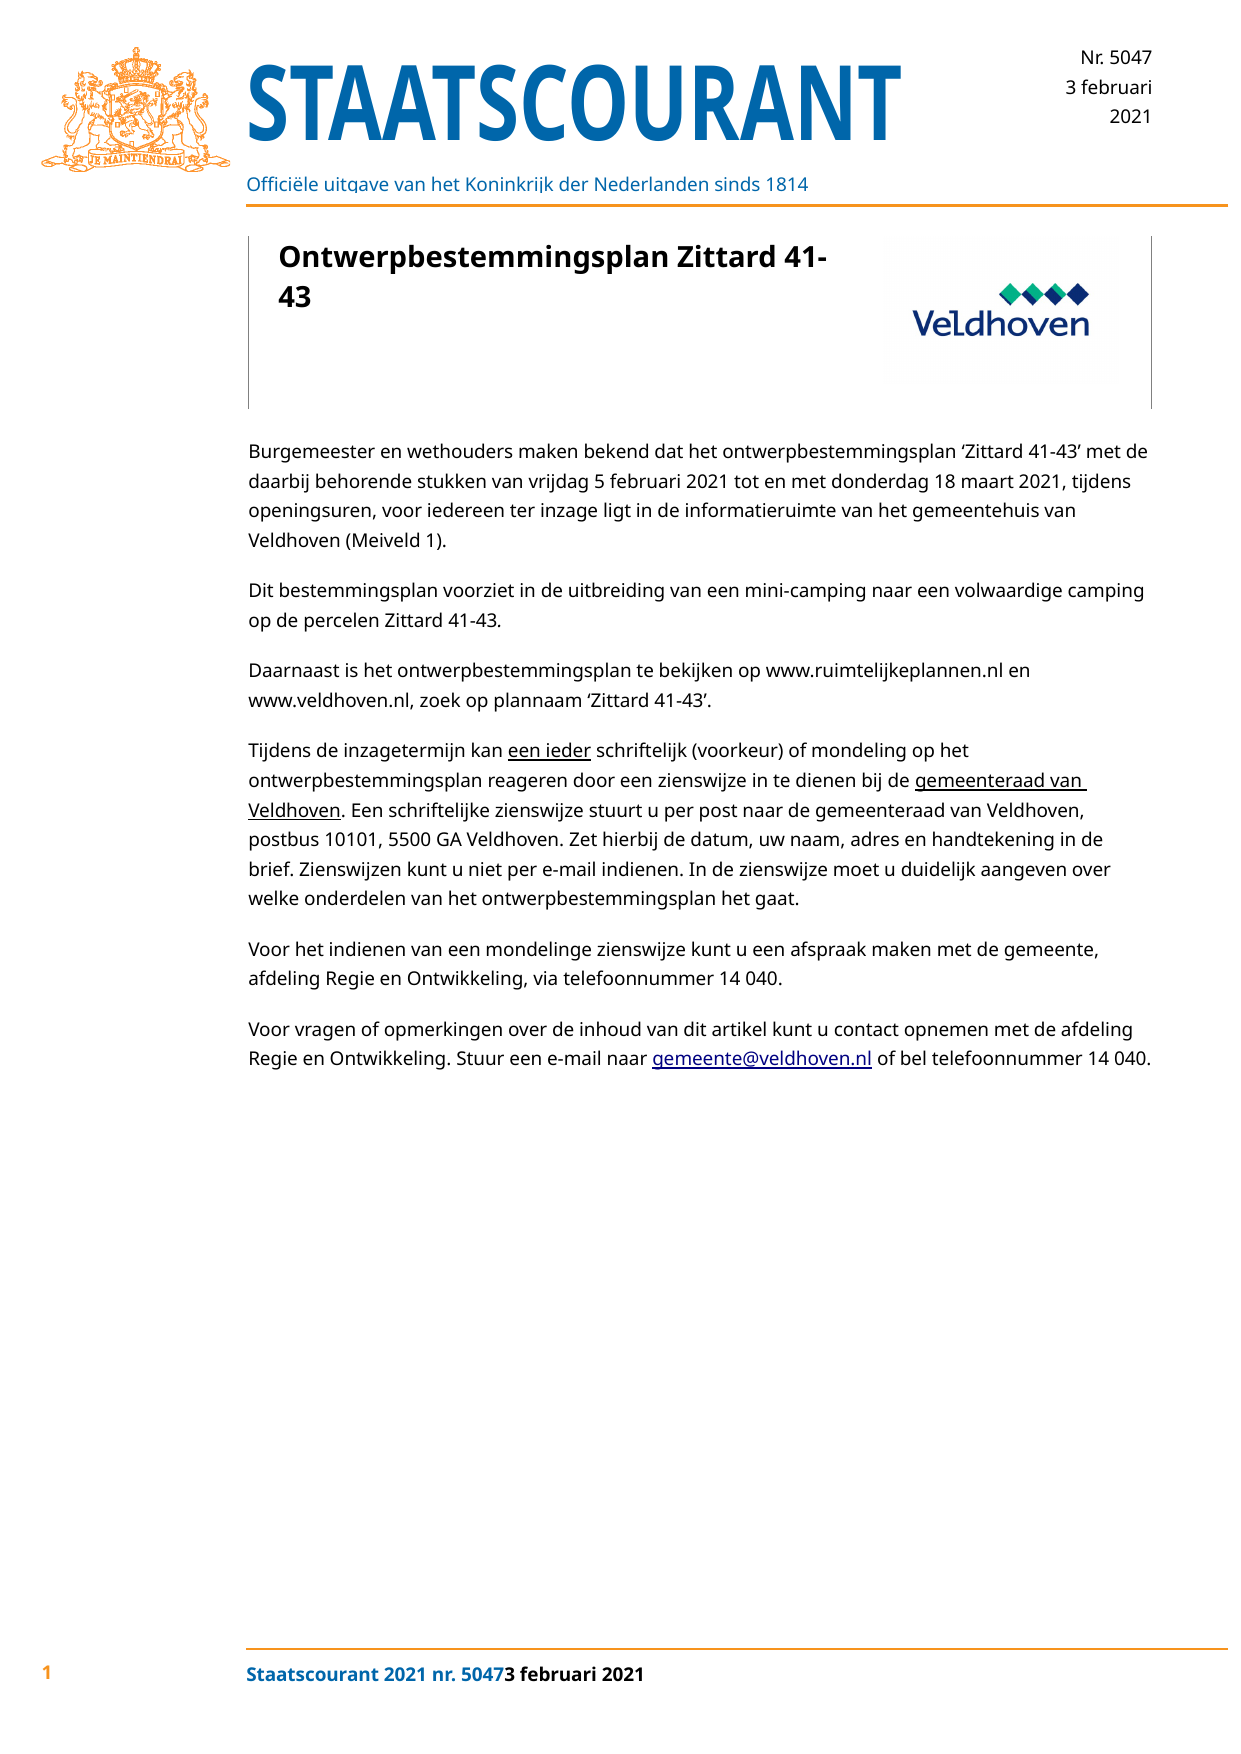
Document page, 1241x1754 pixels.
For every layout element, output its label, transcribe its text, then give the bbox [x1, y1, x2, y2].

text Burgemeester en wethouders maken bekend dat het ontwerpbestemmingsplan ‘Zittard 41-43’ met de daarbij behorende stukken van vrijdag 5 februari 2021 tot en met donderdag 18 maart 2021, tijdens openingsuren, voor iedereen ter inzage ligt in de informatieruimte van het gemeentehuis van Veldhoven (Meiveld 1). [248, 438, 1152, 553]
text Voor het indienen van een mondelinge zienswijze kunt u een afspraak maken met de gemeente, afdeling Regie en Ontwikkeling, via telefoonnummer 14 040. [248, 936, 1152, 991]
picture [882, 236, 1119, 384]
text Daarnaast is het ontwerpbestemmingsplan te bekijken op www.ruimtelijkeplannen.nl en www.veldhoven.nl, zoek op plannaam ‘Zittard 41-43’. [248, 658, 1152, 713]
text Dit bestemmingsplan voorziet in de uitbreiding van een mini-camping naar een volwaardige camping op de percelen Zittard 41-43. [248, 578, 1152, 633]
text Tijdens de inzagetermijn kan een ieder schriftelijk (voorkeur) of mondeling op het ontwerpbestemmingsplan reageren door een zienswijze in te dienen bij de gemeenteraad van Veldhoven. Een schriftelijke zienswijze stuurt u per post naar de gemeenteraad van Veldhoven, postbus 10101, 5500 GA Veldhoven. Zet hierbij de datum, uw naam, adres en handtekening in de brief. Zienswijzen kunt u niet per e-mail indienen. In de zienswijze moet u duidelijk aangeven over welke onderdelen van het ontwerpbestemmingsplan het gaat. [248, 738, 1152, 911]
table_header Ontwerpbestemmingsplan Zittard 41-43 [249, 236, 850, 409]
picture [41, 47, 231, 172]
table_header [850, 236, 1151, 409]
text Voor vragen of opmerkingen over de inhoud van dit artikel kunt u contact opnemen met de afdeling Regie en Ontwikkeling. Stuur een e-mail naar gemeente@veldhoven.nl of bel telefoonnummer 14 040. [248, 1016, 1152, 1071]
